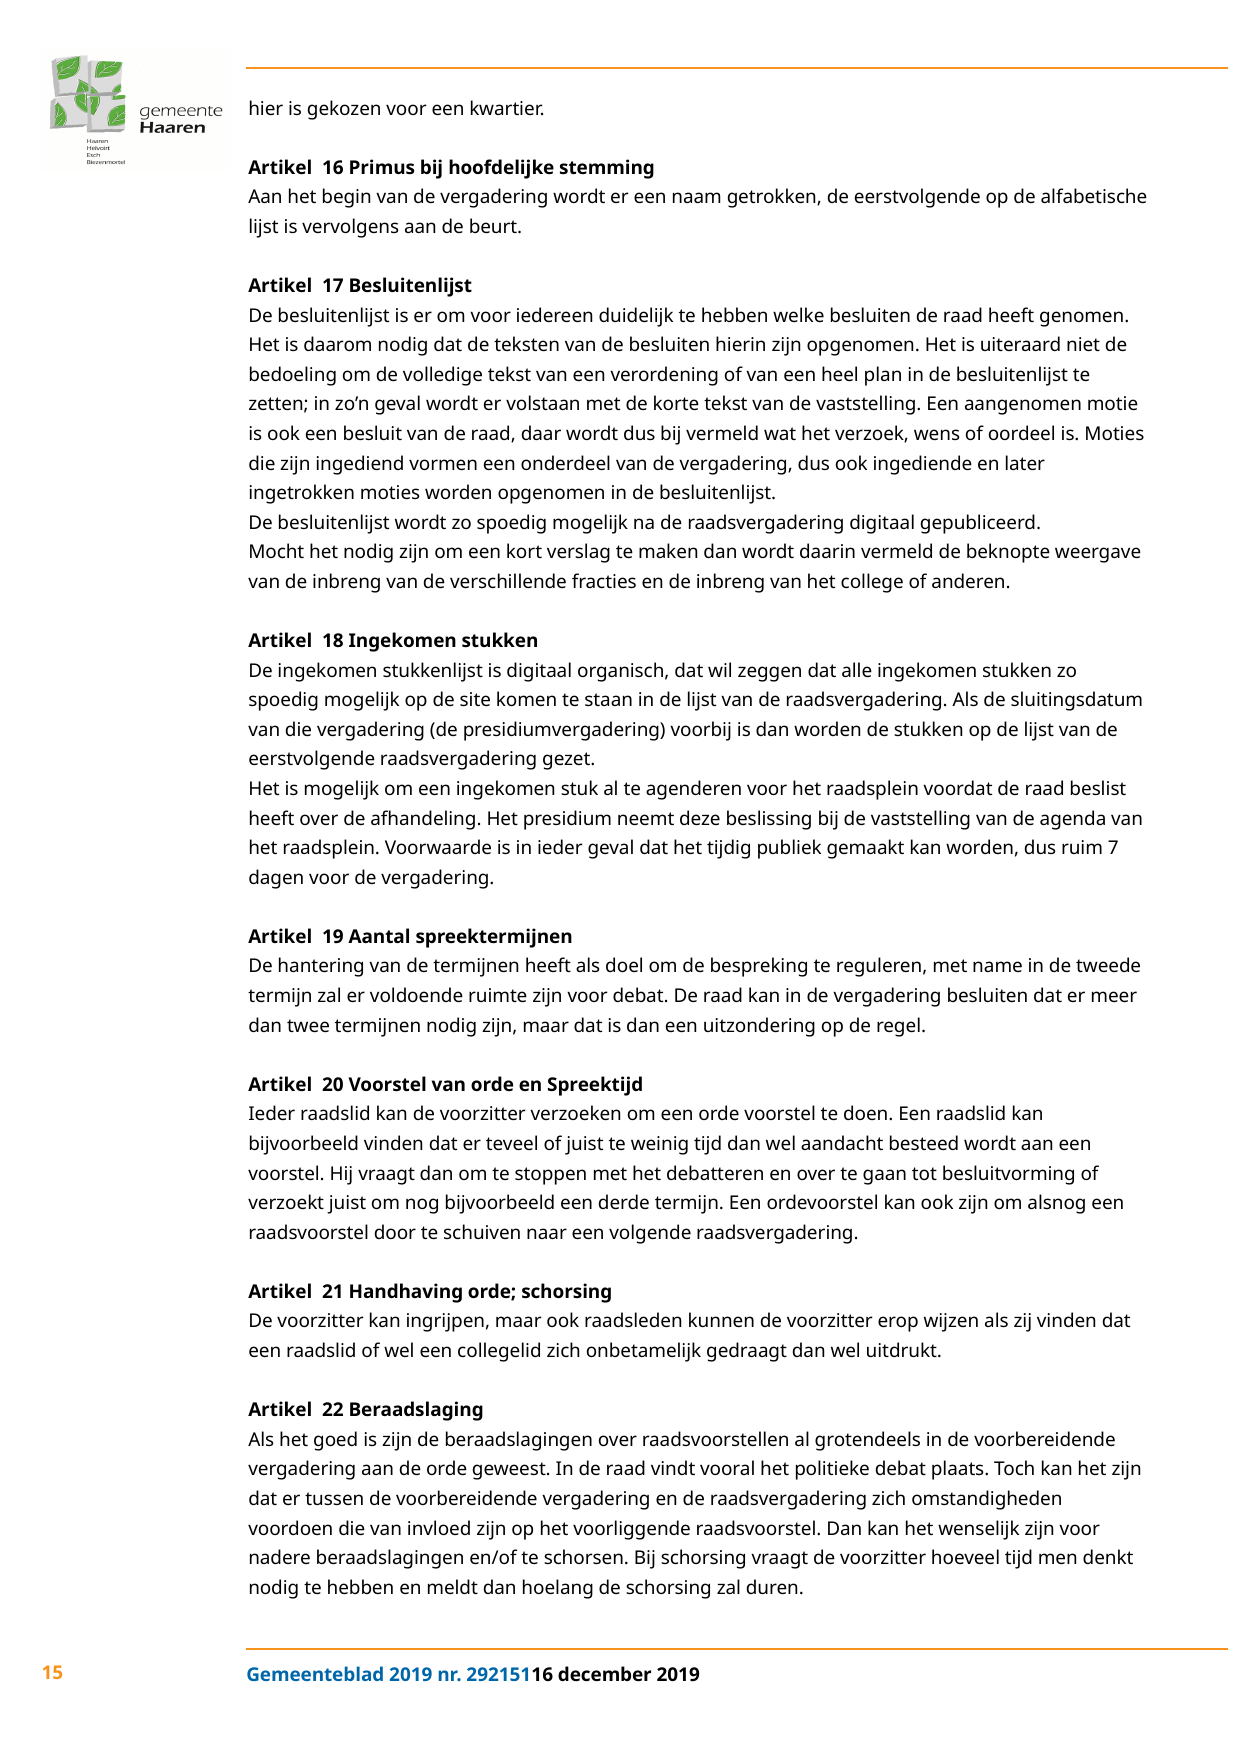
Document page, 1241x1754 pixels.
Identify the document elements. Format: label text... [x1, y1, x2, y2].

text Mocht het nodig zijn om een kort verslag te maken dan wordt daarin vermeld de beknopte weergave van de inbreng van de verschillende fracties en de inbreng van het college of anderen. [248, 538, 1152, 594]
text Artikel 18 Ingekomen stukken [248, 627, 1152, 653]
text Artikel 21 Handhaving orde; schorsing [248, 1278, 1152, 1304]
text Aan het begin van de vergadering wordt er een naam getrokken, de eerstvolgende op de alfabetische lijst is vervolgens aan de beurt. [248, 183, 1152, 239]
text Artikel 17 Besluitenlijst [248, 272, 1152, 298]
text hier is gekozen voor een kwartier. [248, 95, 1152, 121]
text De besluitenlijst is er om voor iedereen duidelijk te hebben welke besluiten de raad heeft genomen. Het is daarom nodig dat de teksten van de besluiten hierin zijn opgenomen. Het is uiteraard niet de bedoeling om de volledige tekst van een verordening of van een heel plan in de besluitenlijst te zetten; in zo’n geval wordt er volstaan met de korte tekst van de vaststelling. Een aangenomen motie is ook een besluit van de raad, daar wordt dus bij vermeld wat het verzoek, wens of oordeel is. Moties die zijn ingediend vormen een onderdeel van de vergadering, dus ook ingediende en later ingetrokken moties worden opgenomen in de besluitenlijst. [248, 302, 1152, 505]
text De ingekomen stukkenlijst is digitaal organisch, dat wil zeggen dat alle ingekomen stukken zo spoedig mogelijk op de site komen te staan in de lijst van de raadsvergadering. Als de sluitingsdatum van die vergadering (de presidiumvergadering) voorbij is dan worden de stukken op de lijst van de eerstvolgende raadsvergadering gezet. [248, 657, 1152, 771]
text Het is mogelijk om een ingekomen stuk al te agenderen voor het raadsplein voordat de raad beslist heeft over de afhandeling. Het presidium neemt deze beslissing bij de vaststelling van de agenda van het raadsplein. Voorwaarde is in ieder geval dat het tijdig publiek gemaakt kan worden, dus ruim 7 dagen voor de vergadering. [248, 775, 1152, 890]
text Artikel 16 Primus bij hoofdelijke stemming [248, 154, 1152, 180]
text Artikel 19 Aantal spreektermijnen [248, 923, 1152, 949]
text De voorzitter kan ingrijpen, maar ook raadsleden kunnen de voorzitter erop wijzen als zij vinden dat een raadslid of wel een collegelid zich onbetamelijk gedraagt dan wel uitdrukt. [248, 1308, 1152, 1363]
picture [41, 47, 231, 172]
text Als het goed is zijn de beraadslagingen over raadsvoorstellen al grotendeels in de voorbereidende vergadering aan de orde geweest. In de raad vindt vooral het politieke debat plaats. Toch kan het zijn dat er tussen de voorbereidende vergadering en de raadsvergadering zich omstandigheden voordoen die van invloed zijn op het voorliggende raadsvoorstel. Dan kan het wenselijk zijn voor nadere beraadslagingen en/of te schorsen. Bij schorsing vraagt de voorzitter hoeveel tijd men denkt nodig te hebben en meldt dan hoelang de schorsing zal duren. [248, 1426, 1152, 1600]
text Artikel 20 Voorstel van orde en Spreektijd [248, 1071, 1152, 1097]
text De hantering van de termijnen heeft als doel om de bespreking te reguleren, met name in de tweede termijn zal er voldoende ruimte zijn voor debat. De raad kan in de vergadering besluiten dat er meer dan twee termijnen nodig zijn, maar dat is dan een uitzondering op de regel. [248, 953, 1152, 1038]
text Artikel 22 Beraadslaging [248, 1396, 1152, 1422]
text Ieder raadslid kan de voorzitter verzoeken om een orde voorstel te doen. Een raadslid kan bijvoorbeeld vinden dat er teveel of juist te weinig tijd dan wel aandacht besteed wordt aan een voorstel. Hij vraagt dan om te stoppen met het debatteren en over te gaan tot besluitvorming of verzoekt juist om nog bijvoorbeeld een derde termijn. Een ordevoorstel kan ook zijn om alsnog een raadsvoorstel door te schuiven naar een volgende raadsvergadering. [248, 1101, 1152, 1245]
text De besluitenlijst wordt zo spoedig mogelijk na de raadsvergadering digitaal gepubliceerd. [248, 509, 1152, 535]
